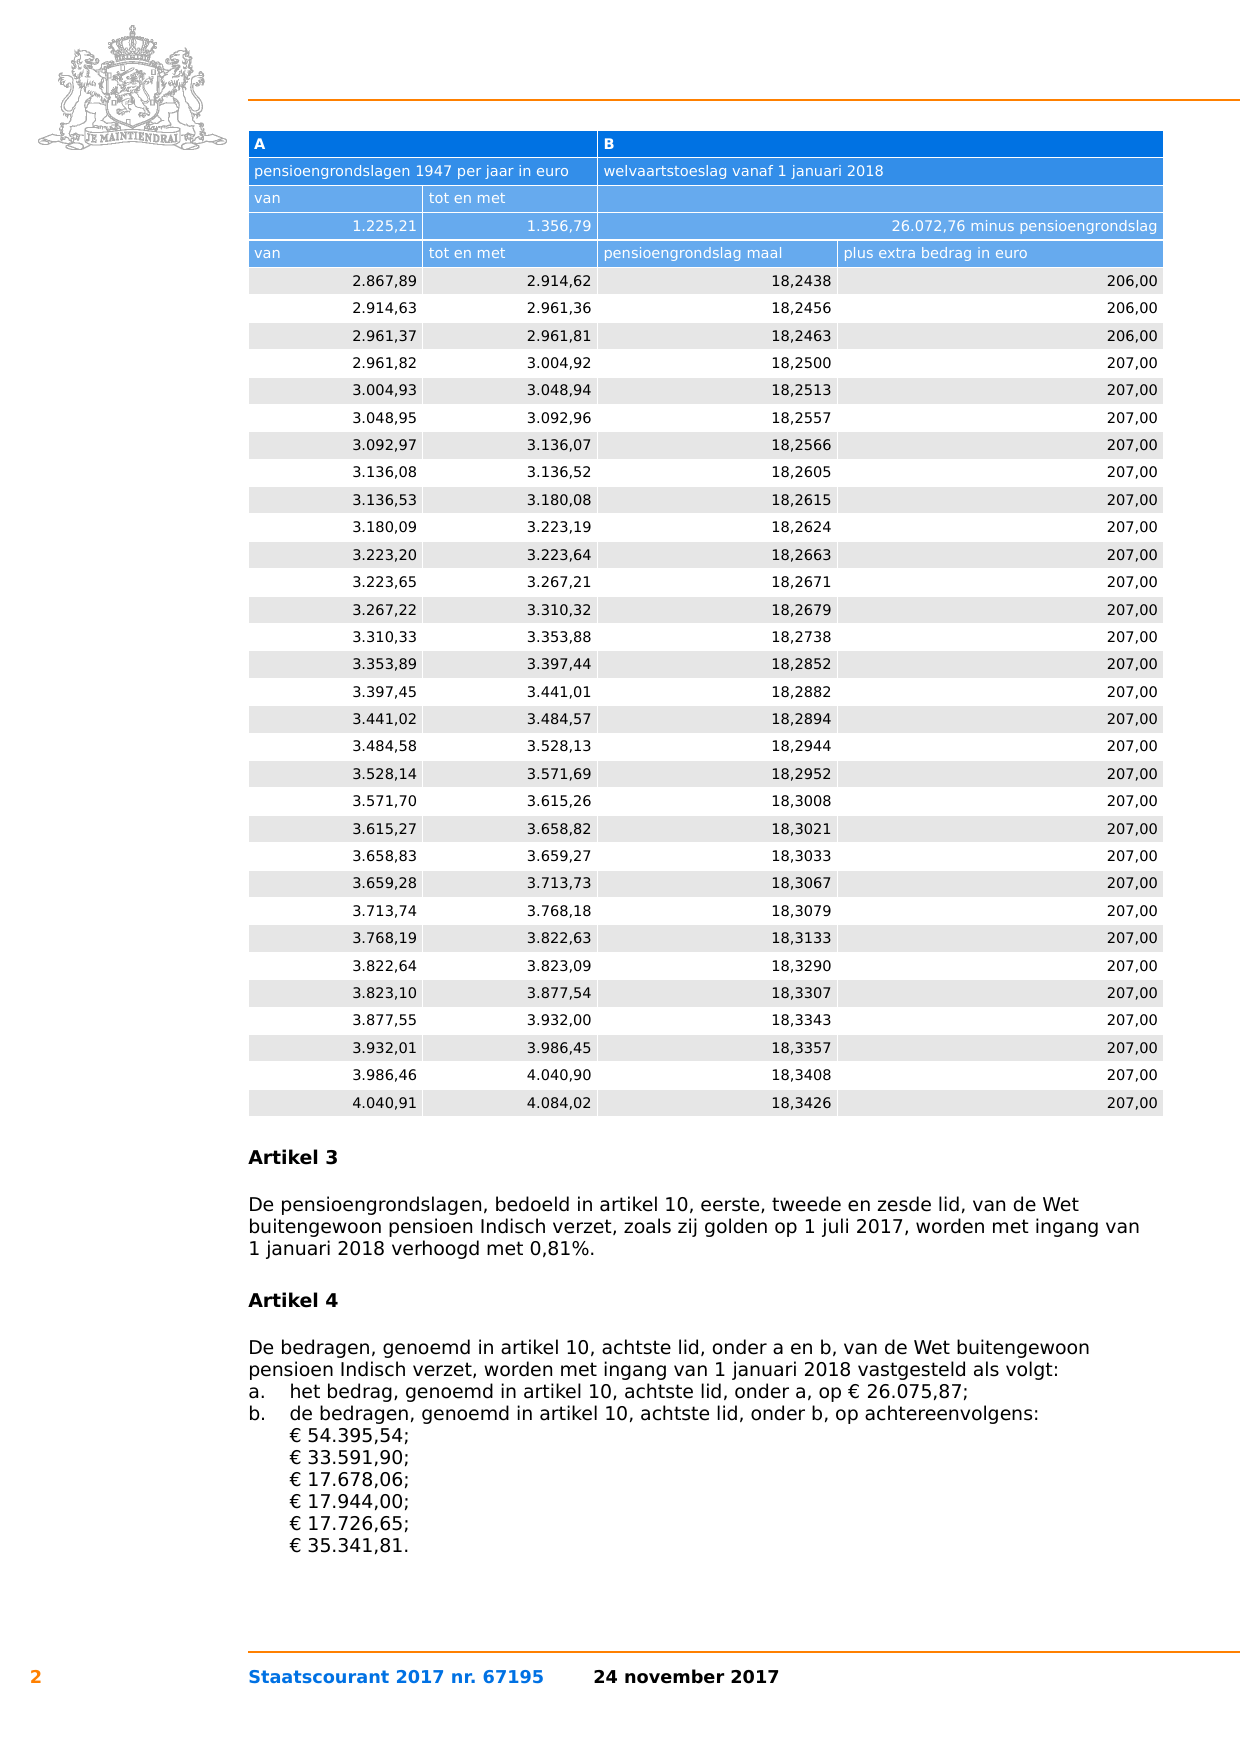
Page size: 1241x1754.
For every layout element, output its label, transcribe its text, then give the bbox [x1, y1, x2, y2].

table_cell 3.528,13 [423, 734, 597, 760]
table_cell 207,00 [838, 816, 1163, 842]
table_cell 18,3067 [598, 871, 837, 897]
table_cell 18,2679 [598, 597, 837, 623]
table_cell 18,3021 [598, 816, 837, 842]
table_cell 18,2557 [598, 405, 837, 431]
table_cell 3.267,22 [249, 597, 422, 623]
table_cell 3.528,14 [249, 761, 422, 787]
table_cell 3.267,21 [423, 569, 597, 596]
table_cell 18,2438 [598, 268, 837, 294]
table_cell 207,00 [838, 706, 1163, 733]
table_cell 18,2671 [598, 569, 837, 596]
picture [38, 25, 227, 150]
table_cell 3.986,45 [423, 1035, 597, 1061]
table_cell 3.310,32 [423, 597, 597, 623]
table_cell 3.658,83 [249, 843, 422, 869]
table_cell 18,3290 [598, 953, 837, 979]
table_cell 3.823,09 [423, 953, 597, 979]
table_cell 2.914,63 [249, 295, 422, 322]
table_cell 4.040,90 [423, 1063, 597, 1089]
table_cell pensioengrondslag maal [598, 241, 837, 267]
table_cell 3.397,45 [249, 679, 422, 705]
table_cell 3.822,63 [423, 925, 597, 952]
table_cell 3.932,00 [423, 1008, 597, 1034]
table_cell 207,00 [838, 679, 1163, 705]
table_cell van [249, 186, 422, 212]
table_cell 207,00 [838, 843, 1163, 869]
table_cell 3.986,46 [249, 1063, 422, 1089]
table_cell 3.223,64 [423, 542, 597, 568]
table_cell tot en met [423, 241, 597, 267]
table_cell 3.353,88 [423, 624, 597, 650]
table_cell 207,00 [838, 378, 1163, 404]
table_cell 207,00 [838, 460, 1163, 486]
table_cell 2.961,82 [249, 350, 422, 376]
table_cell 207,00 [838, 624, 1163, 650]
table_cell pensioengrondslagen 1947 per jaar in euro [249, 158, 597, 185]
table_cell 3.004,93 [249, 378, 422, 404]
table_cell 3.877,54 [423, 980, 597, 1007]
table_cell 4.040,91 [249, 1090, 422, 1116]
table_cell 207,00 [838, 789, 1163, 815]
text € 33.591,90; [289, 1447, 1163, 1469]
table_cell 18,2513 [598, 378, 837, 404]
table_cell 18,2500 [598, 350, 837, 376]
text De bedragen, genoemd in artikel 10, achtste lid, onder a en b, van de Wet buitengewoon pensioen Indisch verzet, worden met ingang van 1 januari 2018 vastgesteld als volgt: [248, 1337, 1163, 1381]
table_cell 3.615,26 [423, 789, 597, 815]
table_cell 18,2944 [598, 734, 837, 760]
table_cell 3.136,07 [423, 432, 597, 459]
text € 17.678,06; [289, 1469, 1163, 1491]
table_cell 207,00 [838, 350, 1163, 376]
text € 35.341,81. [289, 1535, 1163, 1557]
subtitle Artikel 3 [248, 1147, 1163, 1169]
table_cell 3.713,74 [249, 898, 422, 924]
table_cell 26.072,76 minus pensioengrondslag [598, 213, 1163, 239]
table_cell 3.441,02 [249, 706, 422, 733]
table_cell 18,3008 [598, 789, 837, 815]
table_cell 207,00 [838, 898, 1163, 924]
table_cell 3.571,69 [423, 761, 597, 787]
table_cell 3.223,19 [423, 515, 597, 541]
table_cell 3.136,53 [249, 487, 422, 513]
table_cell tot en met [423, 186, 597, 212]
table_cell 207,00 [838, 871, 1163, 897]
table_cell 3.310,33 [249, 624, 422, 650]
table_cell 4.084,02 [423, 1090, 597, 1116]
table_cell 2.961,81 [423, 323, 597, 349]
table_cell 207,00 [838, 1090, 1163, 1116]
table_cell 207,00 [838, 432, 1163, 459]
table_cell welvaartstoeslag vanaf 1 januari 2018 [598, 158, 1163, 185]
table_cell 3.659,28 [249, 871, 422, 897]
table_cell 3.004,92 [423, 350, 597, 376]
table_cell 1.356,79 [423, 213, 597, 239]
table_cell 207,00 [838, 569, 1163, 596]
table_cell 207,00 [838, 487, 1163, 513]
text De pensioengrondslagen, bedoeld in artikel 10, eerste, tweede en zesde lid, van de Wet buitengewoon pensioen Indisch verzet, zoals zij golden op 1 juli 2017, worden met ingang van 1 januari 2018 verhoogd met 0,81%. [248, 1194, 1163, 1260]
table_cell van [249, 241, 422, 267]
table_cell 18,2605 [598, 460, 837, 486]
table_cell 3.877,55 [249, 1008, 422, 1034]
table_cell 3.615,27 [249, 816, 422, 842]
table_cell 3.223,20 [249, 542, 422, 568]
table_cell 3.180,08 [423, 487, 597, 513]
table_cell 3.397,44 [423, 651, 597, 678]
table_cell 18,2852 [598, 651, 837, 678]
table_cell 207,00 [838, 734, 1163, 760]
table_cell 3.223,65 [249, 569, 422, 596]
table_cell 207,00 [838, 542, 1163, 568]
table_cell 3.823,10 [249, 980, 422, 1007]
table_cell 3.484,58 [249, 734, 422, 760]
text € 17.944,00; [289, 1491, 1163, 1513]
table_cell 18,3033 [598, 843, 837, 869]
table_cell 18,2882 [598, 679, 837, 705]
table_cell 18,2663 [598, 542, 837, 568]
table_cell 2.961,36 [423, 295, 597, 322]
table_cell 2.914,62 [423, 268, 597, 294]
table_cell plus extra bedrag in euro [838, 241, 1163, 267]
table_cell 3.658,82 [423, 816, 597, 842]
table_cell 207,00 [838, 980, 1163, 1007]
table_cell 207,00 [838, 405, 1163, 431]
table_cell 3.932,01 [249, 1035, 422, 1061]
table_cell 3.768,19 [249, 925, 422, 952]
table_cell 18,2615 [598, 487, 837, 513]
table_cell 3.484,57 [423, 706, 597, 733]
table_cell 2.867,89 [249, 268, 422, 294]
table_cell 18,2624 [598, 515, 837, 541]
table_cell 206,00 [838, 323, 1163, 349]
table_cell 3.713,73 [423, 871, 597, 897]
table_cell 18,3357 [598, 1035, 837, 1061]
table_header A [249, 131, 597, 157]
table_cell 3.048,94 [423, 378, 597, 404]
table_cell 206,00 [838, 268, 1163, 294]
table_cell 3.180,09 [249, 515, 422, 541]
table_cell 207,00 [838, 515, 1163, 541]
table_cell 1.225,21 [249, 213, 422, 239]
table_cell 207,00 [838, 1035, 1163, 1061]
table_cell 207,00 [838, 761, 1163, 787]
table_cell 3.092,96 [423, 405, 597, 431]
table_cell 18,2463 [598, 323, 837, 349]
table_cell 18,2894 [598, 706, 837, 733]
table_cell 3.768,18 [423, 898, 597, 924]
table_cell 18,2952 [598, 761, 837, 787]
table_cell 3.136,52 [423, 460, 597, 486]
table_cell [598, 186, 1163, 212]
table_cell 3.822,64 [249, 953, 422, 979]
subtitle Artikel 4 [248, 1290, 1163, 1312]
table_cell 3.441,01 [423, 679, 597, 705]
table_cell 18,3133 [598, 925, 837, 952]
table_cell 18,3408 [598, 1063, 837, 1089]
table_cell 3.571,70 [249, 789, 422, 815]
table_cell 18,2738 [598, 624, 837, 650]
table_cell 18,2566 [598, 432, 837, 459]
table_cell 18,3343 [598, 1008, 837, 1034]
table_cell 3.048,95 [249, 405, 422, 431]
text a. het bedrag, genoemd in artikel 10, achtste lid, onder a, op € 26.075,87; [248, 1381, 1163, 1403]
table_cell 18,3079 [598, 898, 837, 924]
table_cell 207,00 [838, 1008, 1163, 1034]
table_cell 3.136,08 [249, 460, 422, 486]
table_cell 207,00 [838, 651, 1163, 678]
text b. de bedragen, genoemd in artikel 10, achtste lid, onder b, op achtereenvolgens: [248, 1403, 1163, 1425]
table_cell 207,00 [838, 1063, 1163, 1089]
table_cell 18,3307 [598, 980, 837, 1007]
table_cell 3.659,27 [423, 843, 597, 869]
table_cell 207,00 [838, 953, 1163, 979]
table_cell 207,00 [838, 597, 1163, 623]
table_header B [598, 131, 1163, 157]
text € 54.395,54; [289, 1425, 1163, 1447]
table_cell 2.961,37 [249, 323, 422, 349]
table_cell 207,00 [838, 925, 1163, 952]
table_cell 18,2456 [598, 295, 837, 322]
table_cell 3.353,89 [249, 651, 422, 678]
table_cell 3.092,97 [249, 432, 422, 459]
text € 17.726,65; [289, 1513, 1163, 1535]
table_cell 206,00 [838, 295, 1163, 322]
table_cell 18,3426 [598, 1090, 837, 1116]
